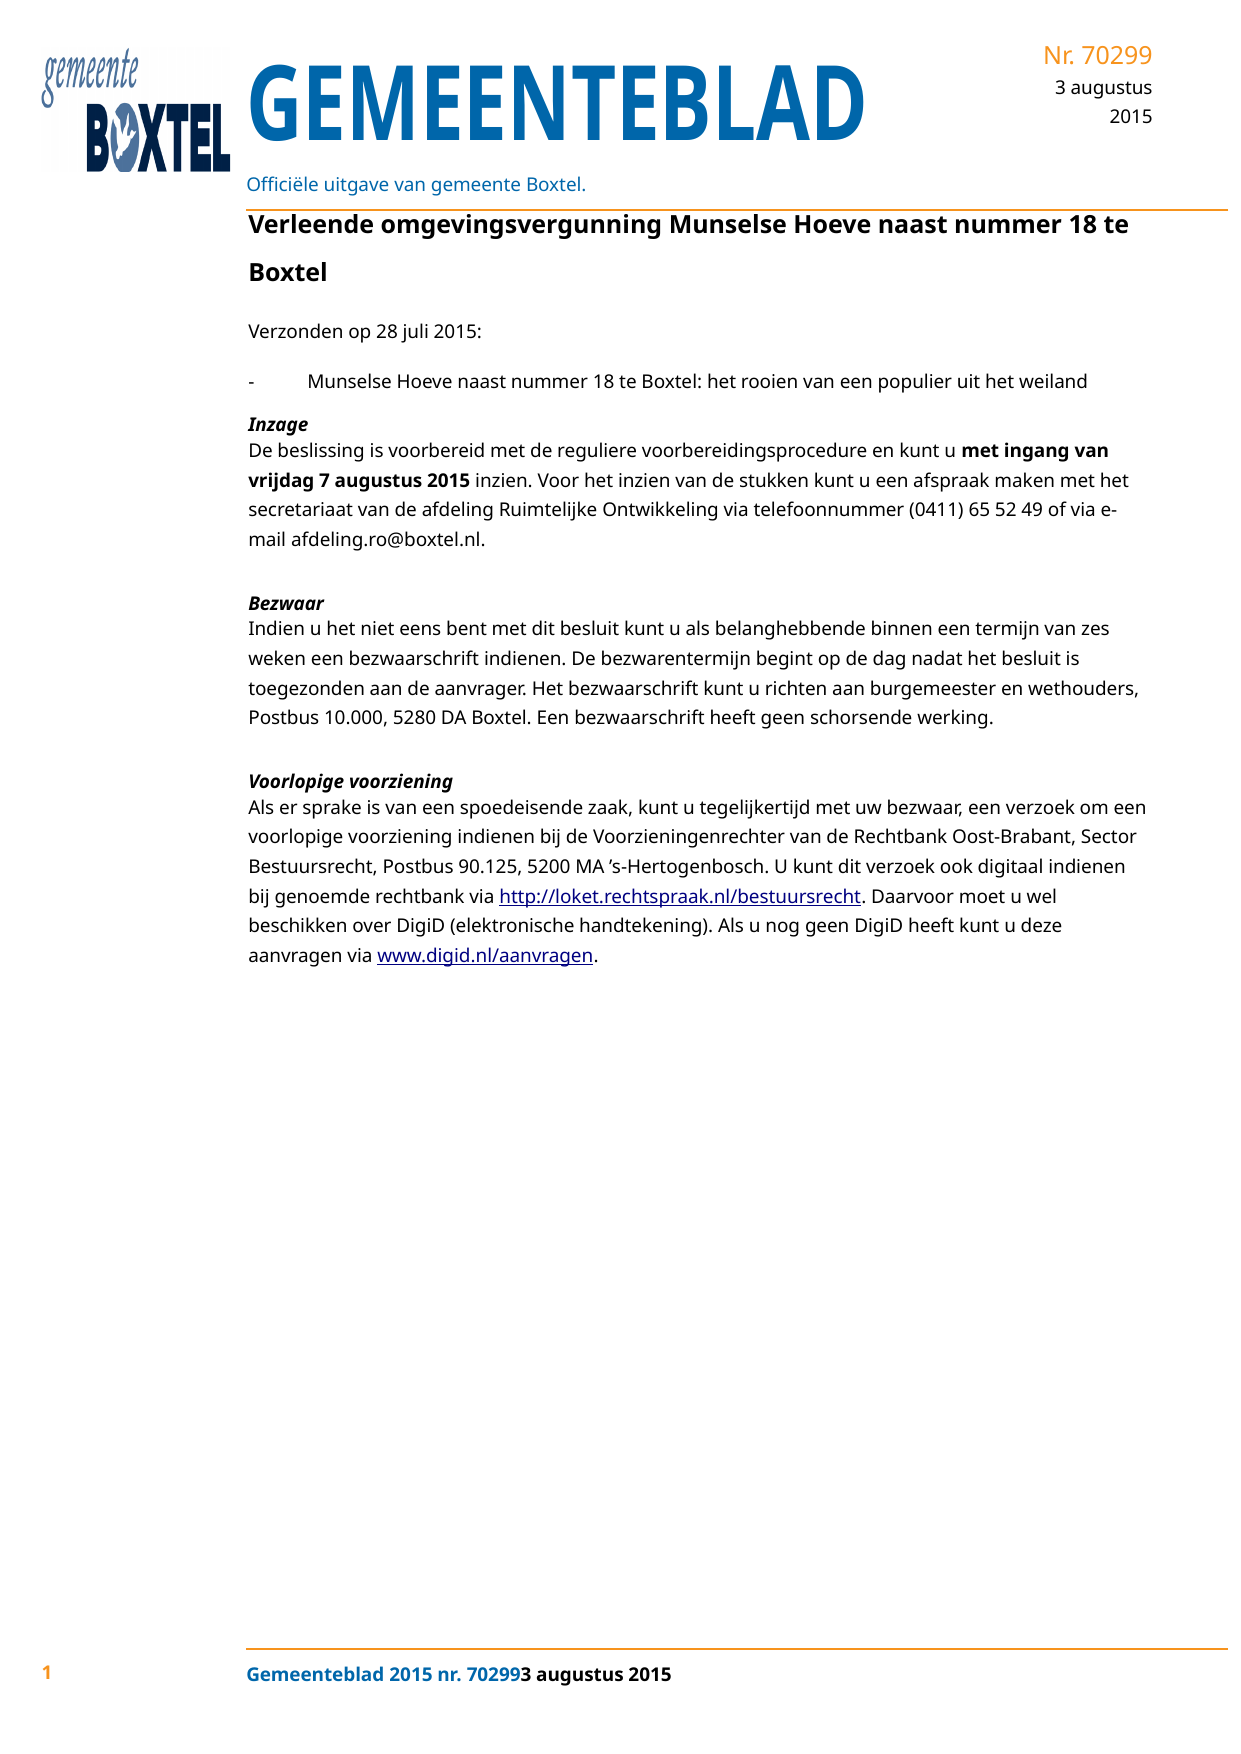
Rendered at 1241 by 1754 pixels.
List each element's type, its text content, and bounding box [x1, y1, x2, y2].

text Verzonden op 28 juli 2015: [248, 318, 1152, 344]
text Inzage [248, 411, 1152, 437]
list Munselse Hoeve naast nummer 18 te Boxtel: het rooien van een populier uit het weiland [248, 368, 1152, 394]
text De beslissing is voorbereid met de reguliere voorbereidingsprocedure en kunt u met ingang van vrijdag 7 augustus 2015 inzien. Voor het inzien van de stukken kunt u een afspraak maken met het secretariaat van de afdeling Ruimtelijke Ontwikkeling via telefoonnummer (0411) 65 52 49 of via e-mail afdeling.ro@boxtel.nl. [248, 437, 1152, 552]
picture [41, 47, 231, 172]
text Verleende omgevingsvergunning Munselse Hoeve naast nummer 18 te Boxtel [248, 211, 1152, 288]
text Indien u het niet eens bent met dit besluit kunt u als belanghebbende binnen een termijn van zes weken een bezwaarschrift indienen. De bezwarentermijn begint op de dag nadat het besluit is toegezonden aan de aanvrager. Het bezwaarschrift kunt u richten aan burgemeester en wethouders, Postbus 10.000, 5280 DA Boxtel. Een bezwaarschrift heeft geen schorsende werking. [248, 616, 1152, 730]
text Als er sprake is van een spoedeisende zaak, kunt u tegelijkertijd met uw bezwaar, een verzoek om een voorlopige voorziening indienen bij de Voorzieningenrechter van de Rechtbank Oost-Brabant, Sector Bestuursrecht, Postbus 90.125, 5200 MA ’s-Hertogenbosch. U kunt dit verzoek ook digitaal indienen bij genoemde rechtbank via http://loket.rechtspraak.nl/bestuursrecht. Daarvoor moet u wel beschikken over DigiD (elektronische handtekening). Als u nog geen DigiD heeft kunt u deze aanvragen via www.digid.nl/aanvragen. [248, 794, 1152, 968]
text Bezwaar [248, 590, 1152, 616]
text Voorlopige voorziening [248, 768, 1152, 794]
